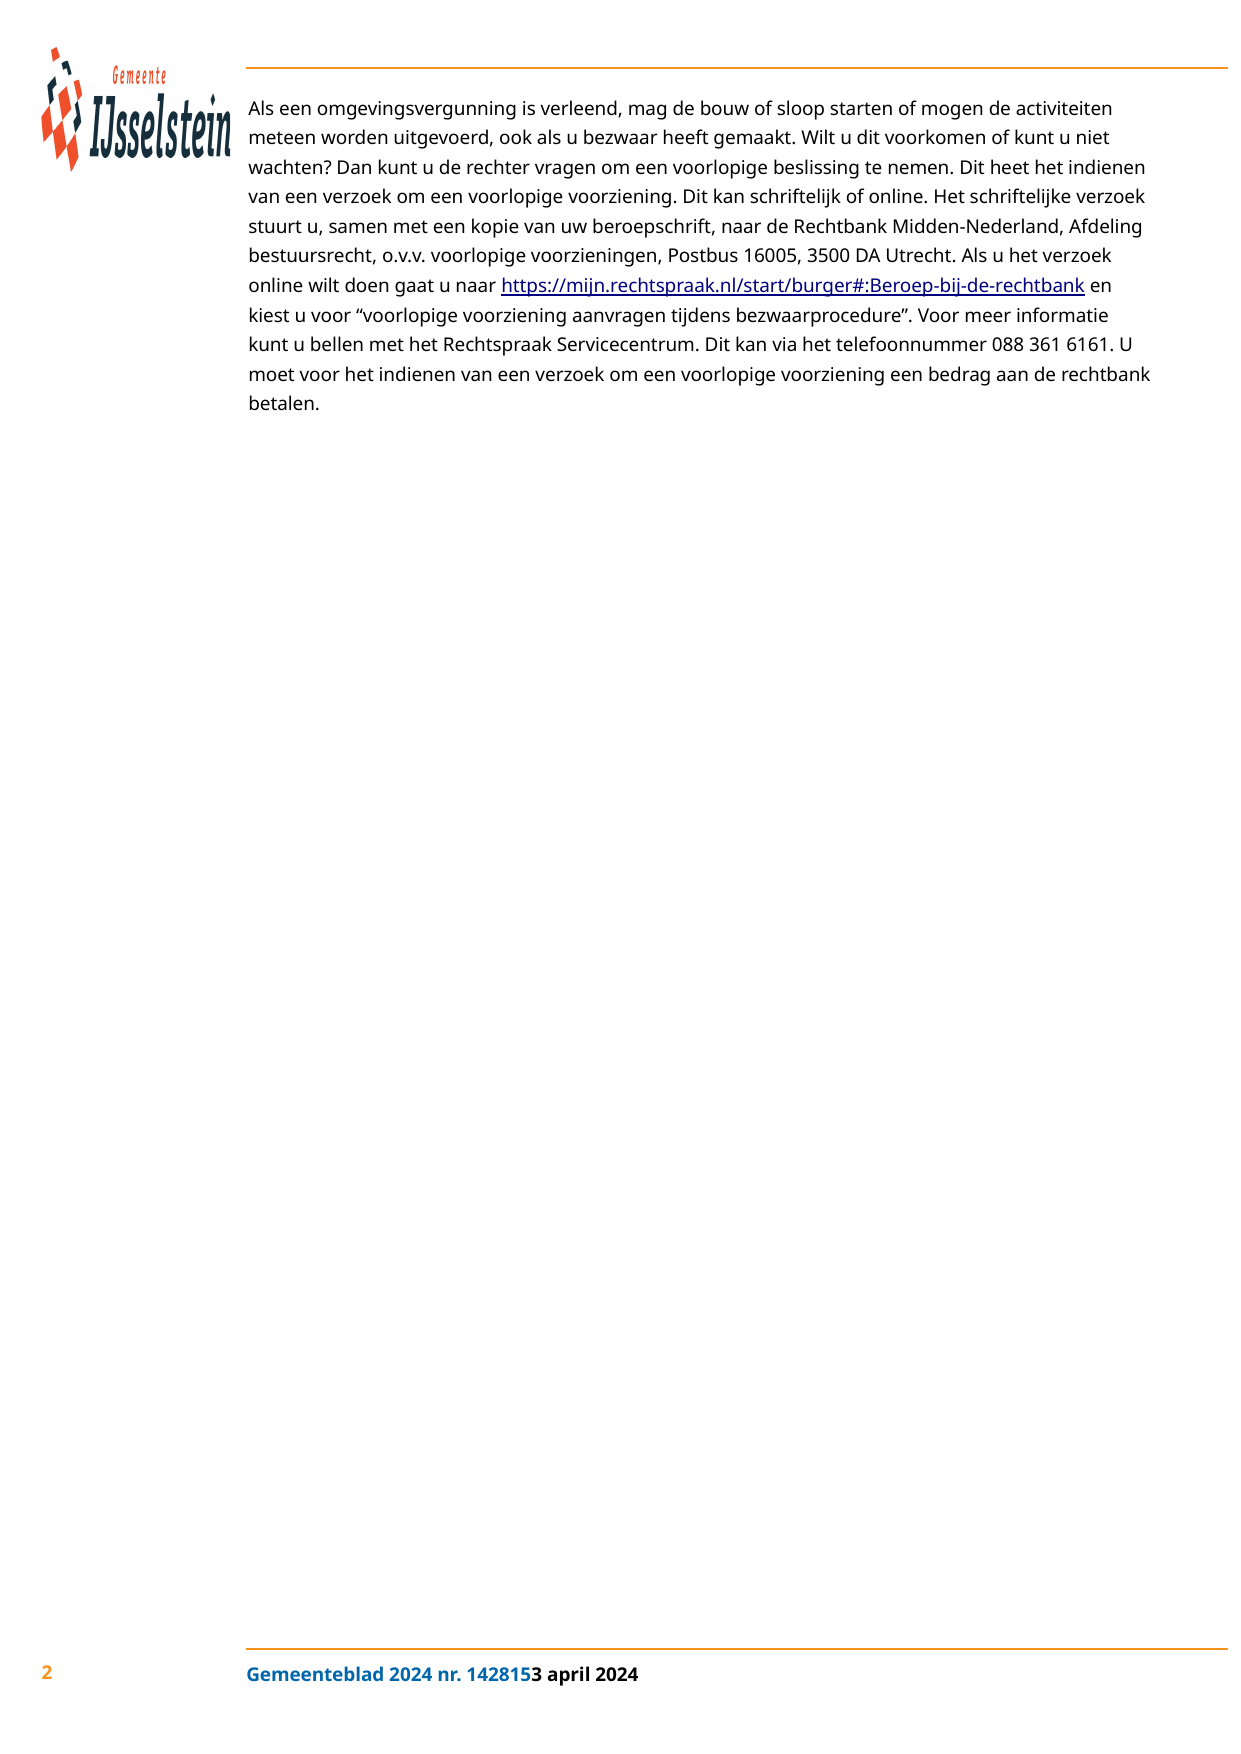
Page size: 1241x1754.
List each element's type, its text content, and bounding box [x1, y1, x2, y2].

picture [41, 47, 231, 172]
text Als een omgevingsvergunning is verleend, mag de bouw of sloop starten of mogen de activiteiten meteen worden uitgevoerd, ook als u bezwaar heeft gemaakt. Wilt u dit voorkomen of kunt u niet wachten? Dan kunt u de rechter vragen om een voorlopige beslissing te nemen. Dit heet het indienen van een verzoek om een voorlopige voorziening. Dit kan schriftelijk of online. Het schriftelijke verzoek stuurt u, samen met een kopie van uw beroepschrift, naar de Rechtbank Midden-Nederland, Afdeling bestuursrecht, o.v.v. voorlopige voorzieningen, Postbus 16005, 3500 DA Utrecht. Als u het verzoek online wilt doen gaat u naar https://mijn.rechtspraak.nl/start/burger#:Beroep-bij-de-rechtbank en kiest u voor “voorlopige voorziening aanvragen tijdens bezwaarprocedure”. Voor meer informatie kunt u bellen met het Rechtspraak Servicecentrum. Dit kan via het telefoonnummer 088 361 6161. U moet voor het indienen van een verzoek om een voorlopige voorziening een bedrag aan de rechtbank betalen. [248, 95, 1152, 416]
